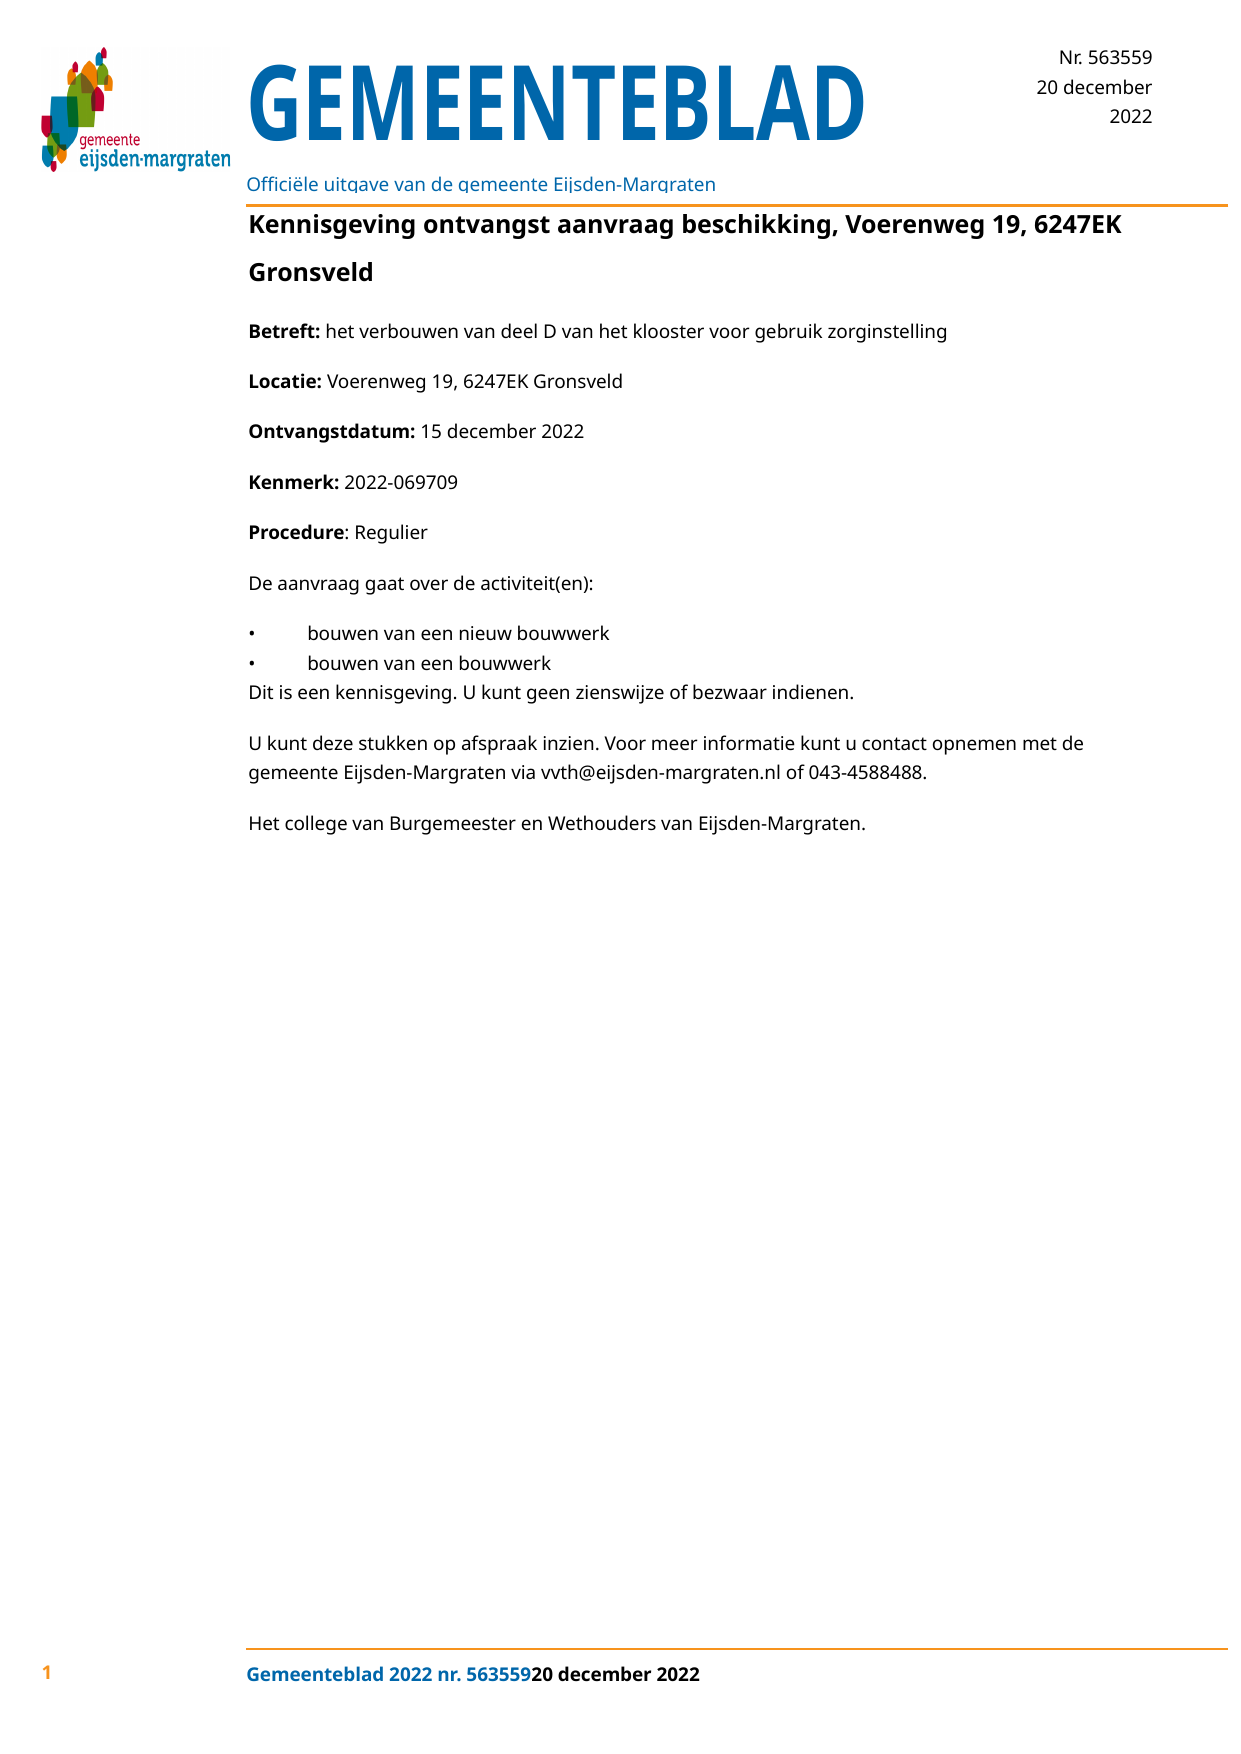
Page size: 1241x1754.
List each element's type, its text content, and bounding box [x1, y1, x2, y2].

list bouwen van een nieuw bouwwerk [248, 620, 1152, 646]
text Het college van Burgemeester en Wethouders van Eijsden-Margraten. [248, 810, 1152, 836]
text Procedure: Regulier [248, 519, 1152, 545]
text Ontvangstdatum: 15 december 2022 [248, 419, 1152, 444]
text U kunt deze stukken op afspraak inzien. Voor meer informatie kunt u contact opnemen met de gemeente Eijsden-Margraten via vvth@eijsden-margraten.nl of 043-4588488. [248, 730, 1152, 785]
list bouwen van een bouwwerk [248, 650, 1152, 676]
text Locatie: Voerenweg 19, 6247EK Gronsveld [248, 368, 1152, 394]
text De aanvraag gaat over de activiteit(en): [248, 570, 1152, 596]
text Kenmerk: 2022-069709 [248, 469, 1152, 495]
text Betreft: het verbouwen van deel D van het klooster voor gebruik zorginstelling [248, 318, 1152, 344]
text Dit is een kennisgeving. U kunt geen zienswijze of bezwaar indienen. [248, 679, 1152, 705]
text Kennisgeving ontvangst aanvraag beschikking, Voerenweg 19, 6247EK Gronsveld [248, 207, 1152, 288]
picture [41, 47, 231, 172]
